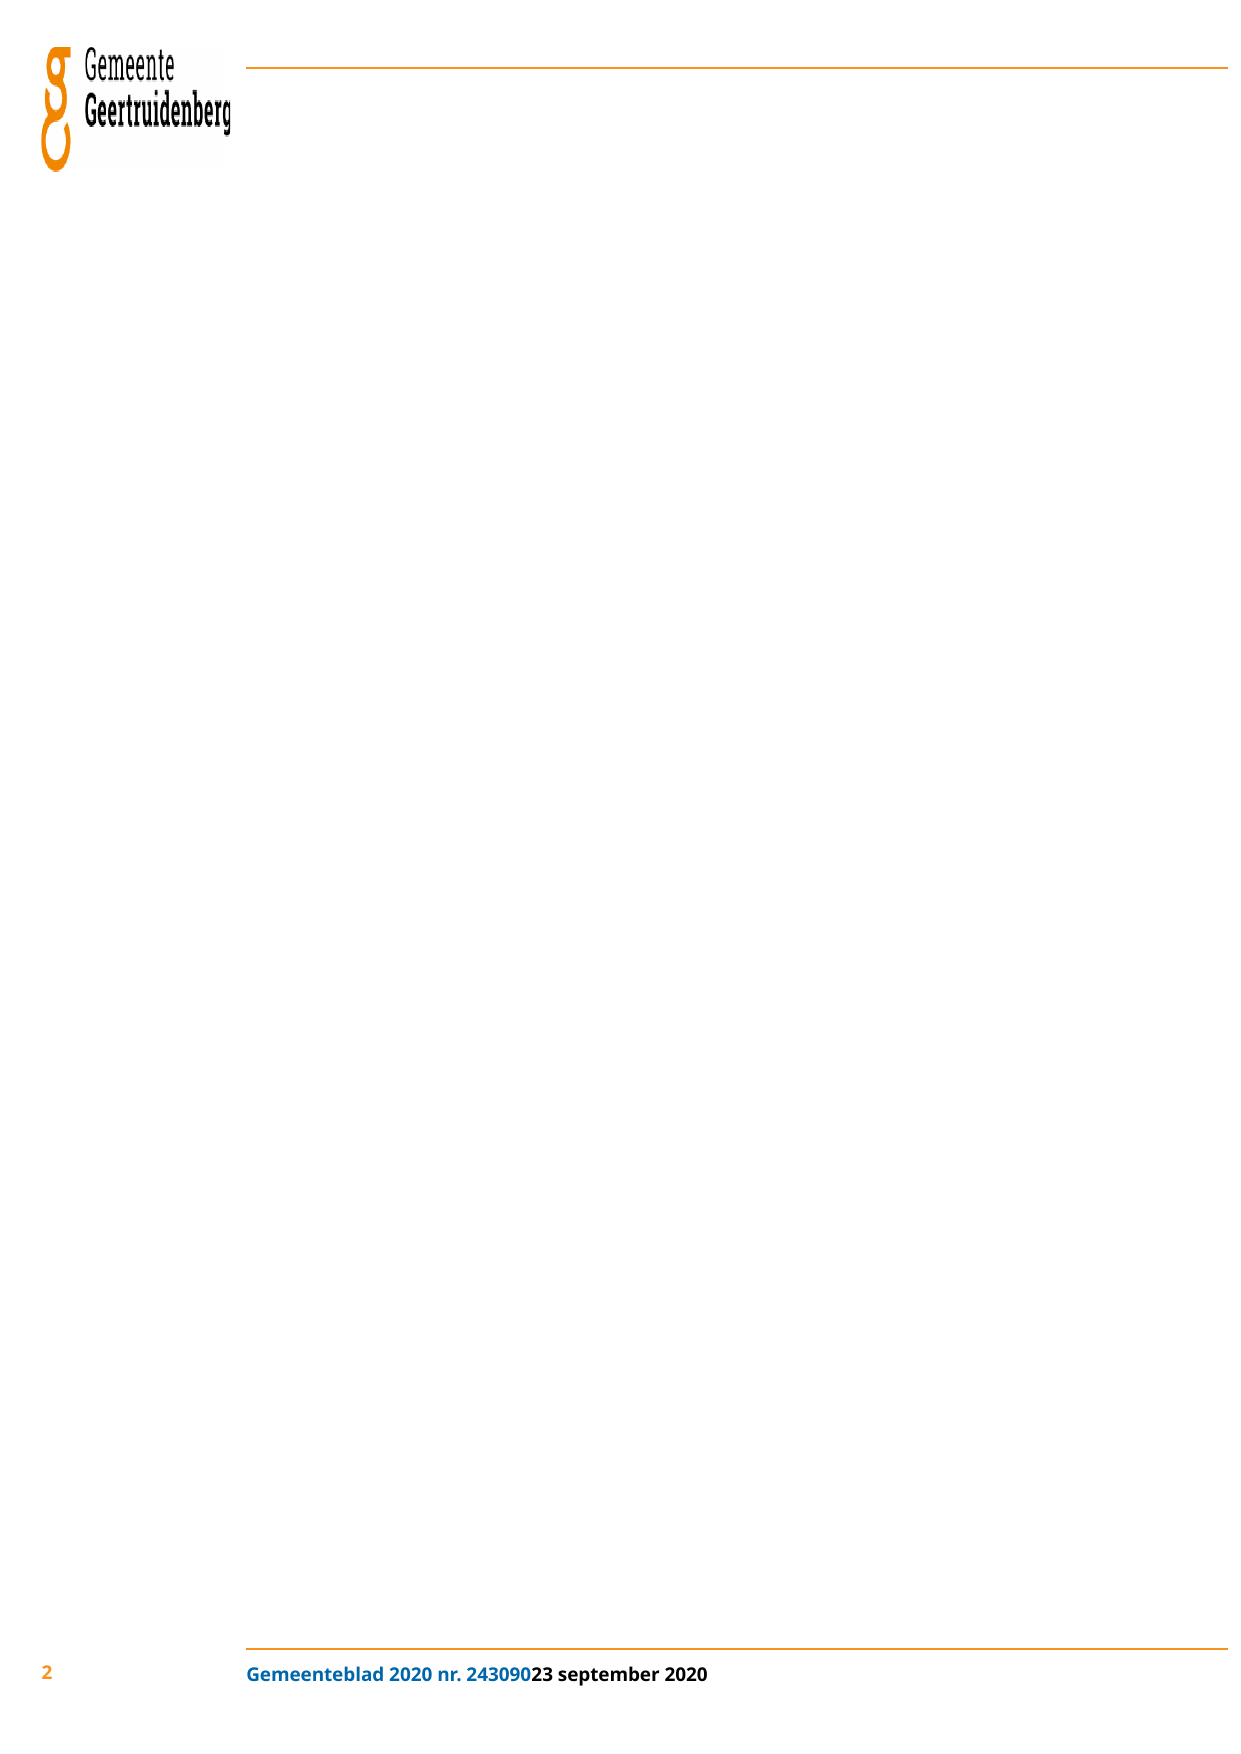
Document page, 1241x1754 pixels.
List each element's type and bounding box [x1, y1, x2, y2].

picture [41, 47, 231, 172]
